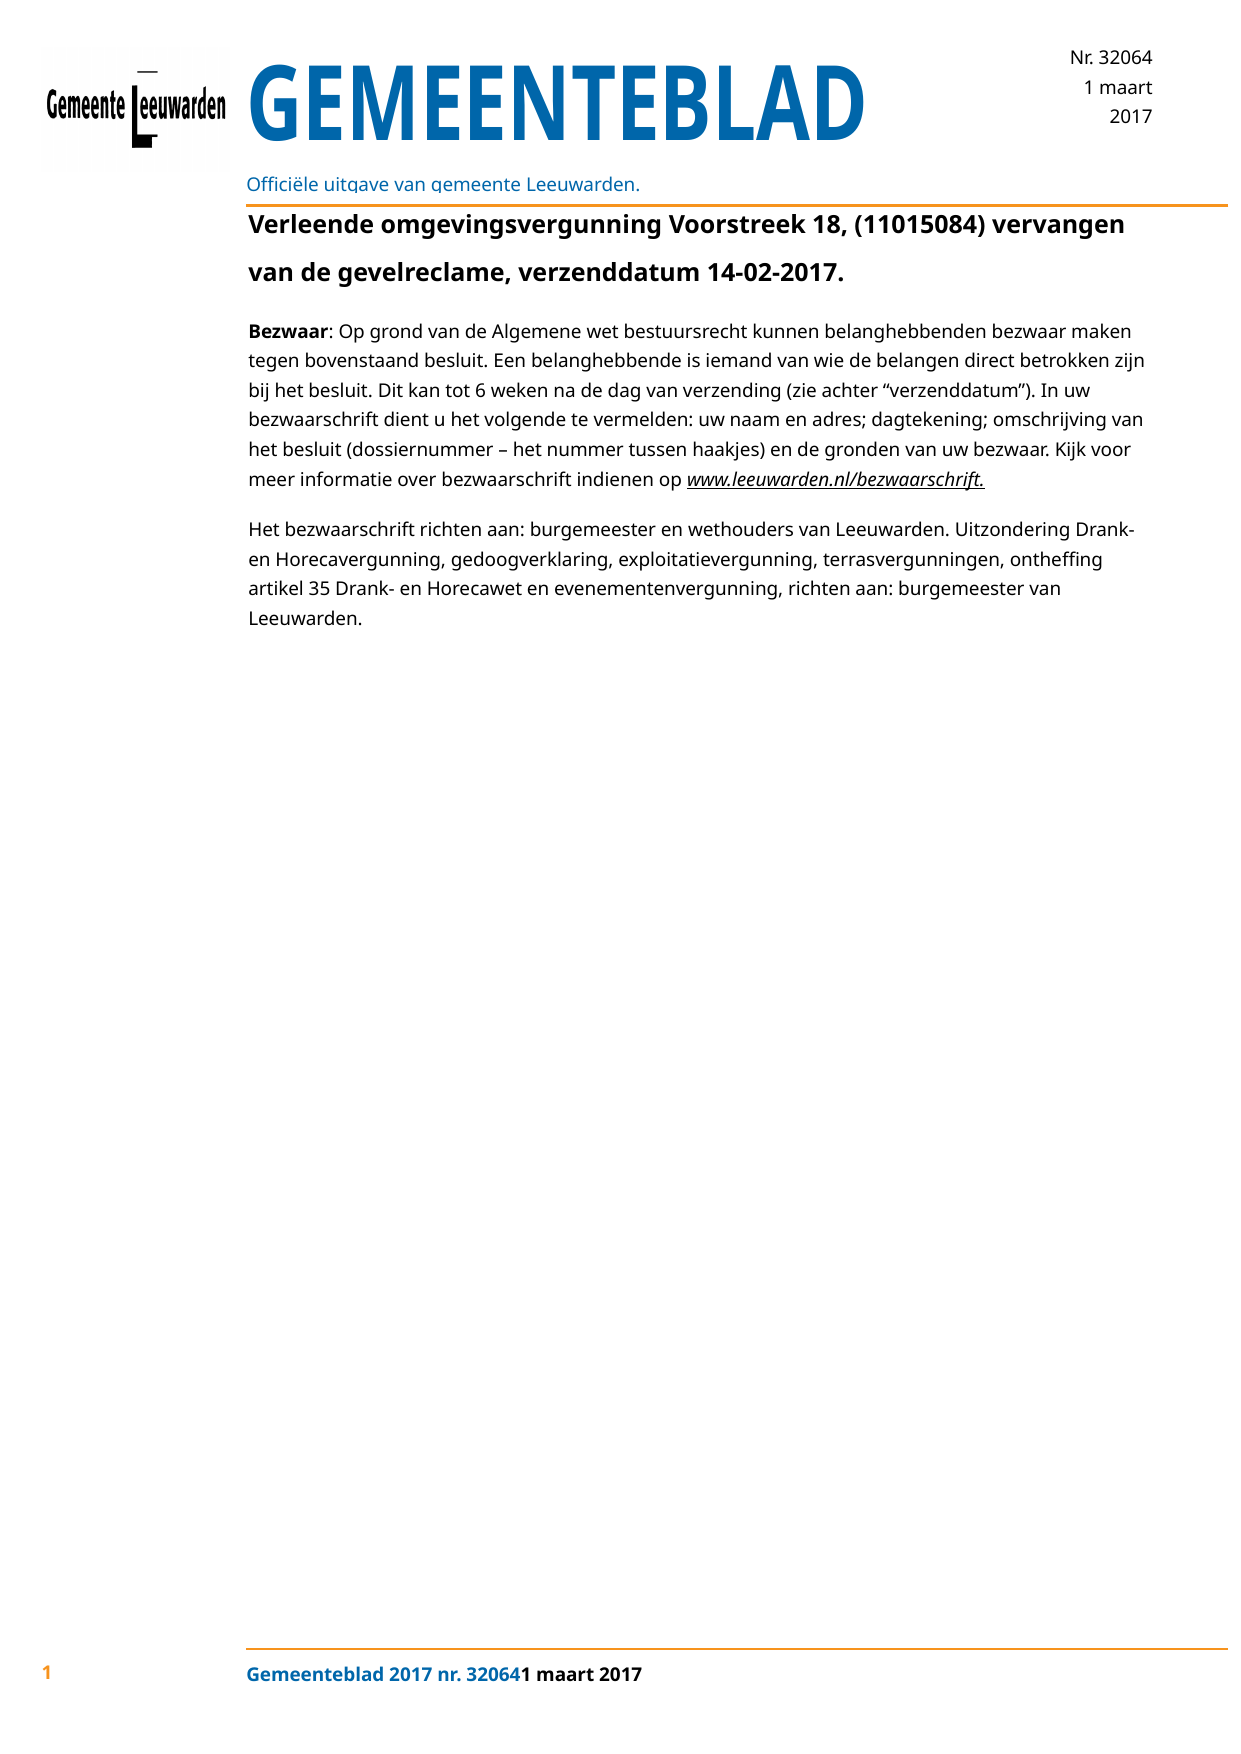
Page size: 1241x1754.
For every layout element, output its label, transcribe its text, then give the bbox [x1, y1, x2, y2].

text Het bezwaarschrift richten aan: burgemeester en wethouders van Leeuwarden. Uitzondering Drank- en Horecavergunning, gedoogverklaring, exploitatievergunning, terrasvergunningen, ontheffing artikel 35 Drank- en Horecawet en evenementenvergunning, richten aan: burgemeester van Leeuwarden. [248, 516, 1152, 631]
text Verleende omgevingsvergunning Voorstreek 18, (11015084) vervangen van de gevelreclame, verzenddatum 14-02-2017. [248, 207, 1152, 288]
text Bezwaar: Op grond van de Algemene wet bestuursrecht kunnen belanghebbenden bezwaar maken tegen bovenstaand besluit. Een belanghebbende is iemand van wie de belangen direct betrokken zijn bij het besluit. Dit kan tot 6 weken na de dag van verzending (zie achter “verzenddatum”). In uw bezwaarschrift dient u het volgende te vermelden: uw naam en adres; dagtekening; omschrijving van het besluit (dossiernummer – het nummer tussen haakjes) en de gronden van uw bezwaar. Kijk voor meer informatie over bezwaarschrift indienen op www.leeuwarden.nl/bezwaarschrift. [248, 318, 1152, 492]
picture [41, 47, 231, 172]
